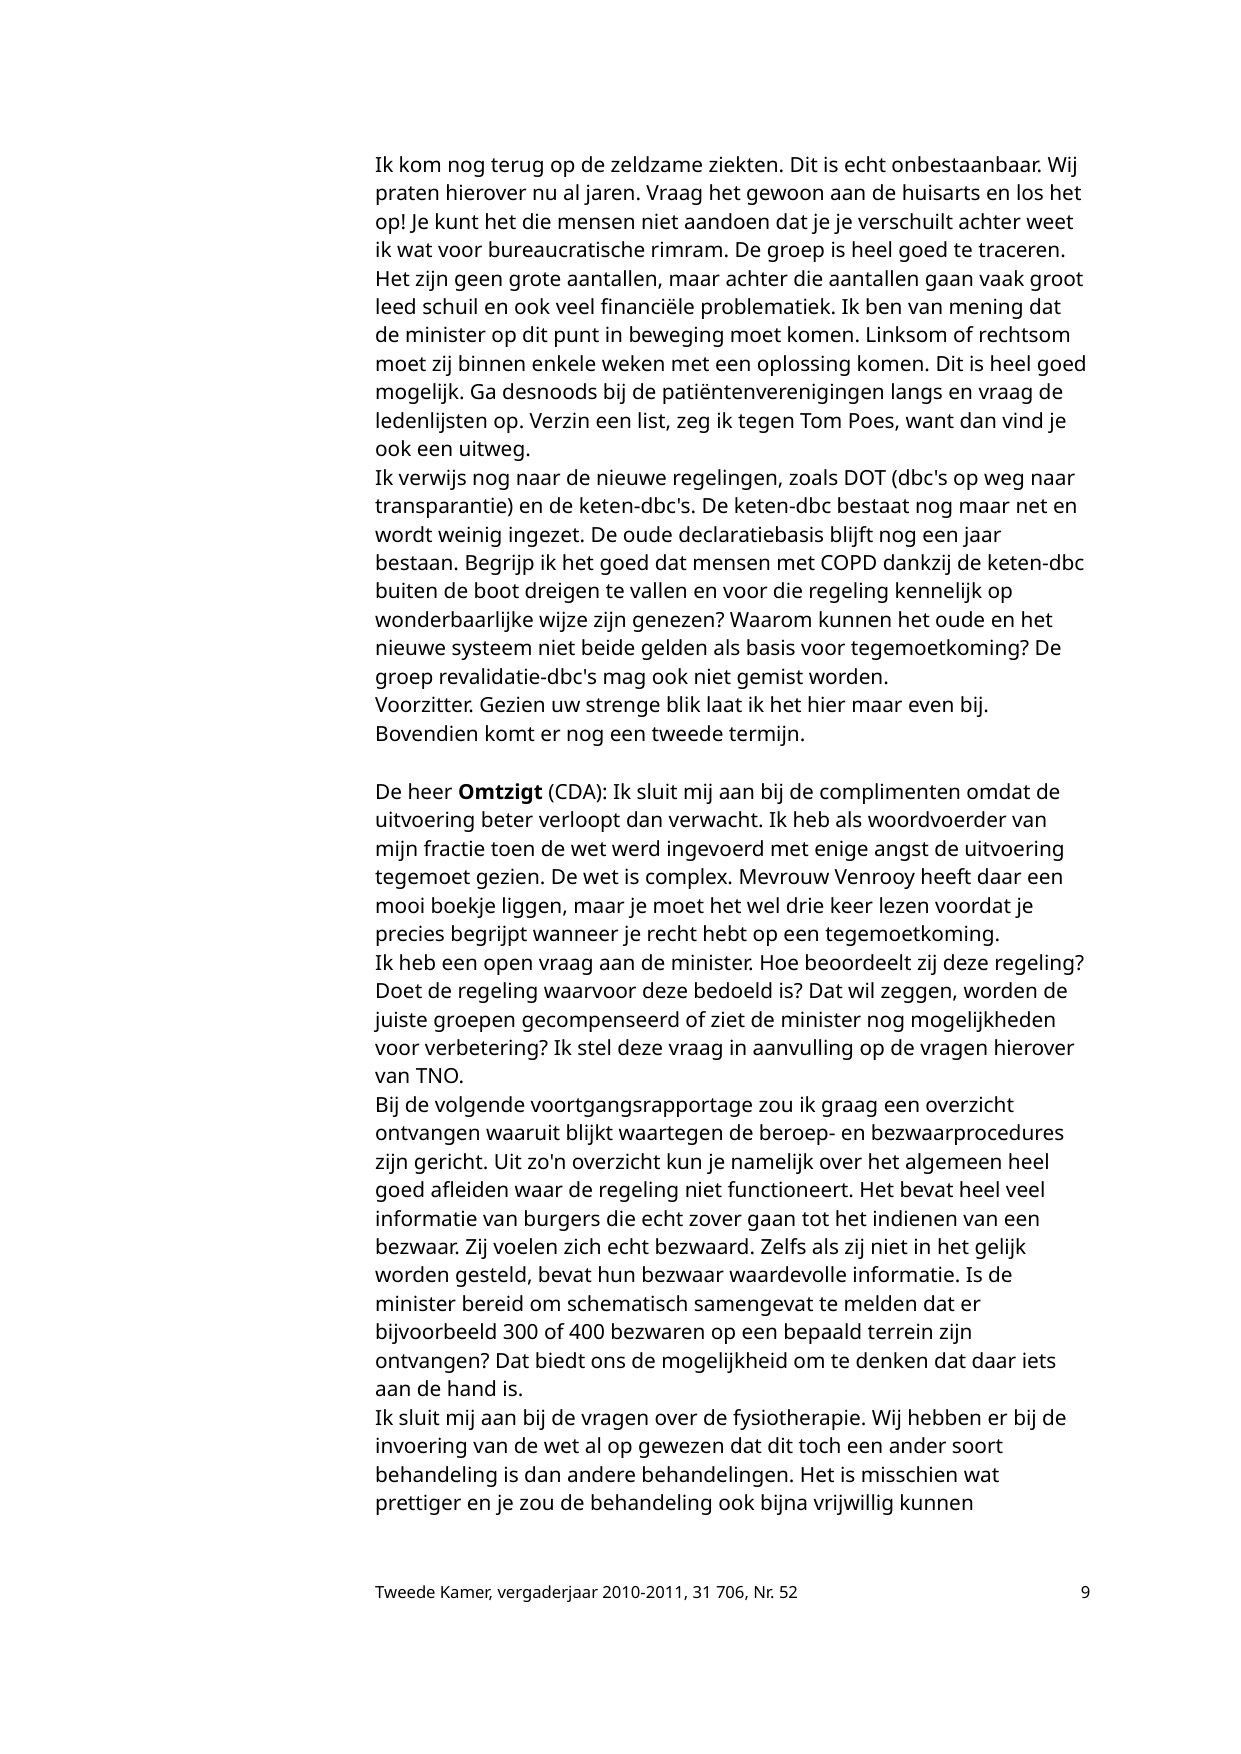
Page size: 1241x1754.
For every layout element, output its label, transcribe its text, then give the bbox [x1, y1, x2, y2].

text Ik heb een open vraag aan de minister. Hoe beoordeelt zij deze regeling? Doet de regeling waarvoor deze bedoeld is? Dat wil zeggen, worden de juiste groepen gecompenseerd of ziet de minister nog mogelijkheden voor verbetering? Ik stel deze vraag in aanvulling op de vragen hierover van TNO. [375, 948, 1090, 1090]
text Ik sluit mij aan bij de vragen over de fysiotherapie. Wij hebben er bij de invoering van de wet al op gewezen dat dit toch een ander soort behandeling is dan andere behandelingen. Het is misschien wat prettiger en je zou de behandeling ook bijna vrijwillig kunnen [375, 1403, 1090, 1517]
text Ik kom nog terug op de zeldzame ziekten. Dit is echt onbestaanbaar. Wij praten hierover nu al jaren. Vraag het gewoon aan de huisarts en los het op! Je kunt het die mensen niet aandoen dat je je verschuilt achter weet ik wat voor bureaucratische rimram. De groep is heel goed te traceren. Het zijn geen grote aantallen, maar achter die aantallen gaan vaak groot leed schuil en ook veel financiële problematiek. Ik ben van mening dat de minister op dit punt in beweging moet komen. Linksom of rechtsom moet zij binnen enkele weken met een oplossing komen. Dit is heel goed mogelijk. Ga desnoods bij de patiëntenverenigingen langs en vraag de ledenlijsten op. Verzin een list, zeg ik tegen Tom Poes, want dan vind je ook een uitweg. [375, 150, 1090, 463]
text Ik verwijs nog naar de nieuwe regelingen, zoals DOT (dbc's op weg naar transparantie) en de keten-dbc's. De keten-dbc bestaat nog maar net en wordt weinig ingezet. De oude declaratiebasis blijft nog een jaar bestaan. Begrijp ik het goed dat mensen met COPD dankzij de keten-dbc buiten de boot dreigen te vallen en voor die regeling kennelijk op wonderbaarlijke wijze zijn genezen? Waarom kunnen het oude en het nieuwe systeem niet beide gelden als basis voor tegemoetkoming? De groep revalidatie-dbc's mag ook niet gemist worden. [375, 463, 1090, 690]
text Voorzitter. Gezien uw strenge blik laat ik het hier maar even bij. Bovendien komt er nog een tweede termijn. [375, 690, 1090, 747]
text Bij de volgende voortgangsrapportage zou ik graag een overzicht ontvangen waaruit blijkt waartegen de beroep- en bezwaarprocedures zijn gericht. Uit zo'n overzicht kun je namelijk over het algemeen heel goed afleiden waar de regeling niet functioneert. Het bevat heel veel informatie van burgers die echt zover gaan tot het indienen van een bezwaar. Zij voelen zich echt bezwaard. Zelfs als zij niet in het gelijk worden gesteld, bevat hun bezwaar waardevolle informatie. Is de minister bereid om schematisch samengevat te melden dat er bijvoorbeeld 300 of 400 bezwaren op een bepaald terrein zijn ontvangen? Dat biedt ons de mogelijkheid om te denken dat daar iets aan de hand is. [375, 1090, 1090, 1403]
text De heer Omtzigt (CDA): Ik sluit mij aan bij de complimenten omdat de uitvoering beter verloopt dan verwacht. Ik heb als woordvoerder van mijn fractie toen de wet werd ingevoerd met enige angst de uitvoering tegemoet gezien. De wet is complex. Mevrouw Venrooy heeft daar een mooi boekje liggen, maar je moet het wel drie keer lezen voordat je precies begrijpt wanneer je recht hebt op een tegemoetkoming. [375, 777, 1090, 948]
